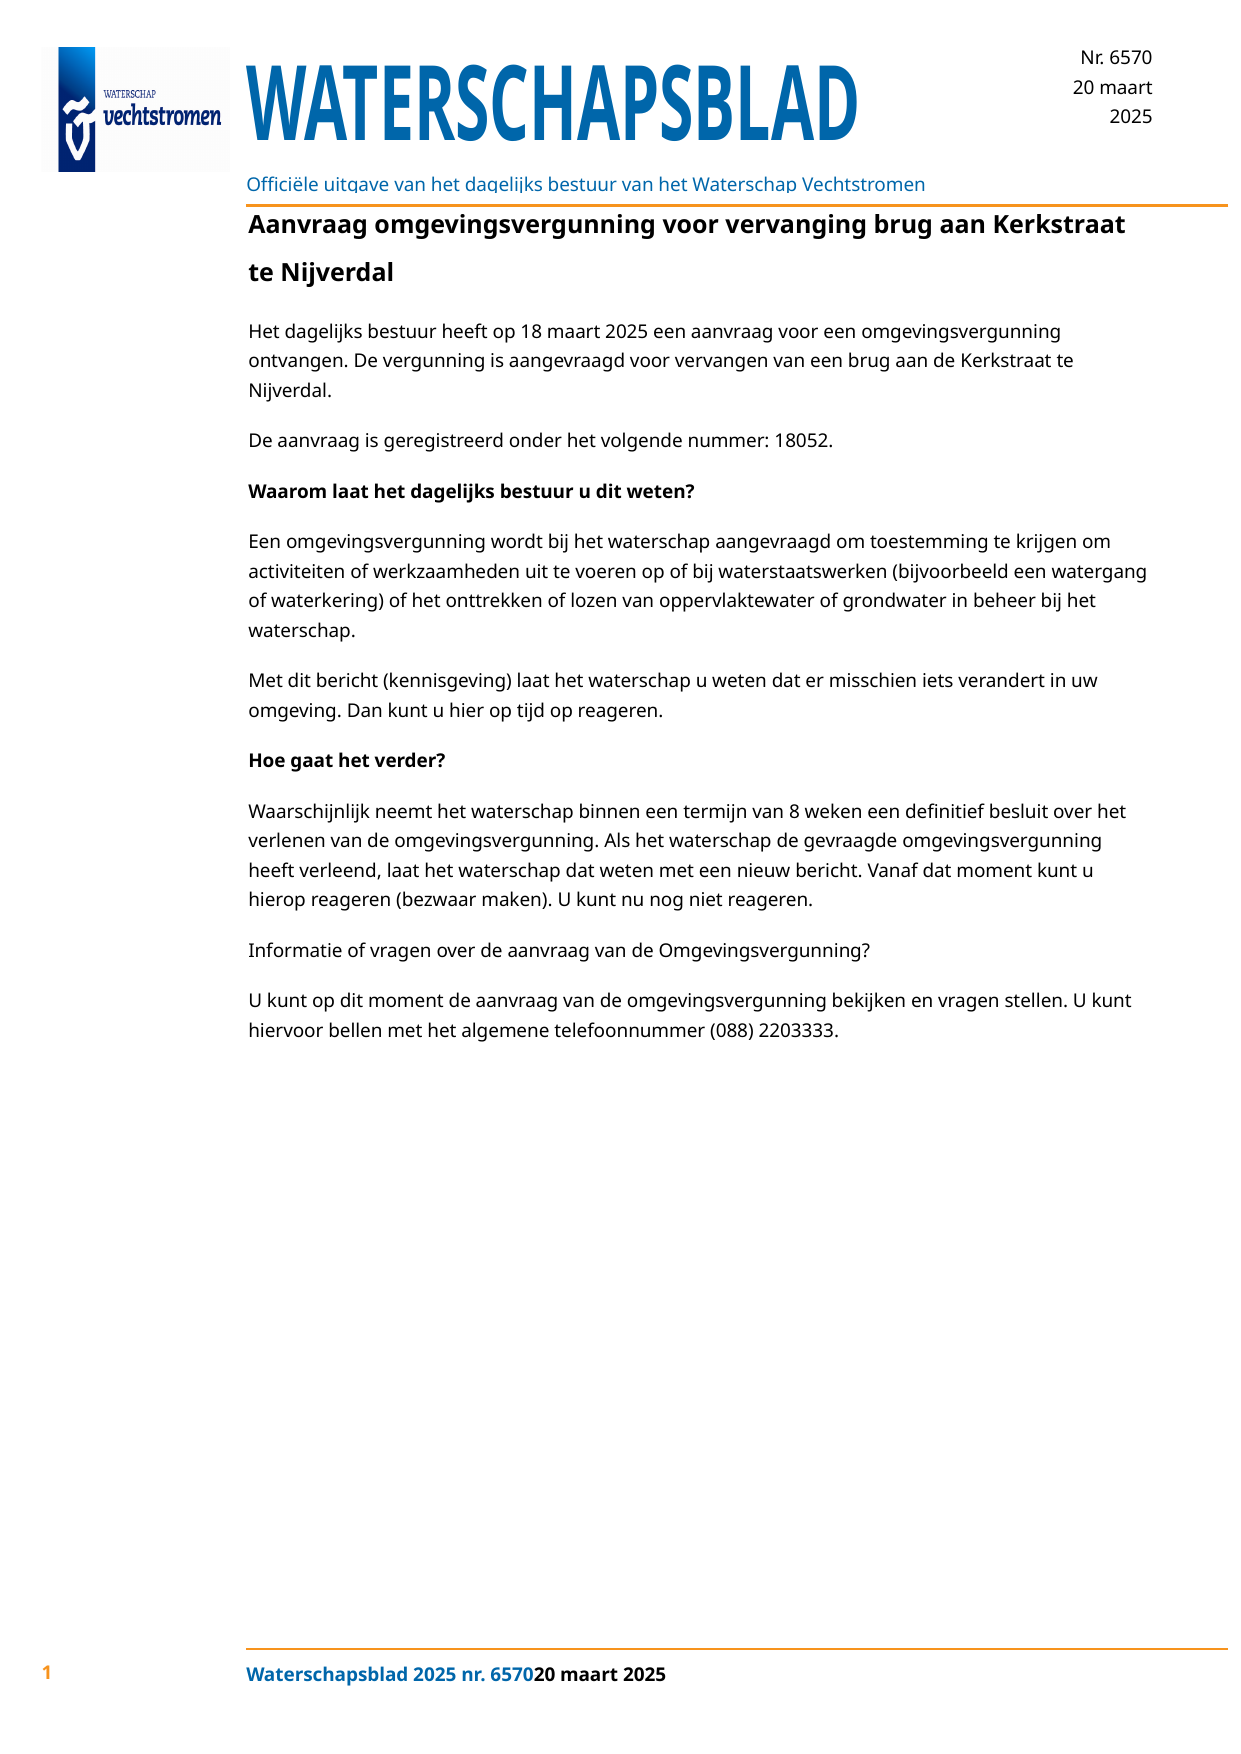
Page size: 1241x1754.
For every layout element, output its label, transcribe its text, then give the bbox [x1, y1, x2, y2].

text Informatie of vragen over de aanvraag van de Omgevingsvergunning? [248, 937, 1152, 963]
text De aanvraag is geregistreerd onder het volgende nummer: 18052. [248, 427, 1152, 453]
text Waarom laat het dagelijks bestuur u dit weten? [248, 478, 1152, 504]
text Waarschijnlijk neemt het waterschap binnen een termijn van 8 weken een definitief besluit over het verlenen van de omgevingsvergunning. Als het waterschap de gevraagde omgevingsvergunning heeft verleend, laat het waterschap dat weten met een nieuw bericht. Vanaf dat moment kunt u hierop reageren (bezwaar maken). U kunt nu nog niet reageren. [248, 798, 1152, 912]
text Het dagelijks bestuur heeft op 18 maart 2025 een aanvraag voor een omgevingsvergunning ontvangen. De vergunning is aangevraagd voor vervangen van een brug aan de Kerkstraat te Nijverdal. [248, 318, 1152, 403]
text Met dit bericht (kennisgeving) laat het waterschap u weten dat er misschien iets verandert in uw omgeving. Dan kunt u hier op tijd op reageren. [248, 667, 1152, 723]
text Hoe gaat het verder? [248, 747, 1152, 773]
text U kunt op dit moment de aanvraag van de omgevingsvergunning bekijken en vragen stellen. U kunt hiervoor bellen met het algemene telefoonnummer (088) 2203333. [248, 987, 1152, 1043]
text Aanvraag omgevingsvergunning voor vervanging brug aan Kerkstraat te Nijverdal [248, 207, 1152, 288]
text Een omgevingsvergunning wordt bij het waterschap aangevraagd om toestemming te krijgen om activiteiten of werkzaamheden uit te voeren op of bij waterstaatswerken (bijvoorbeeld een watergang of waterkering) of het onttrekken of lozen van oppervlaktewater of grondwater in beheer bij het waterschap. [248, 528, 1152, 643]
picture [41, 47, 231, 172]
